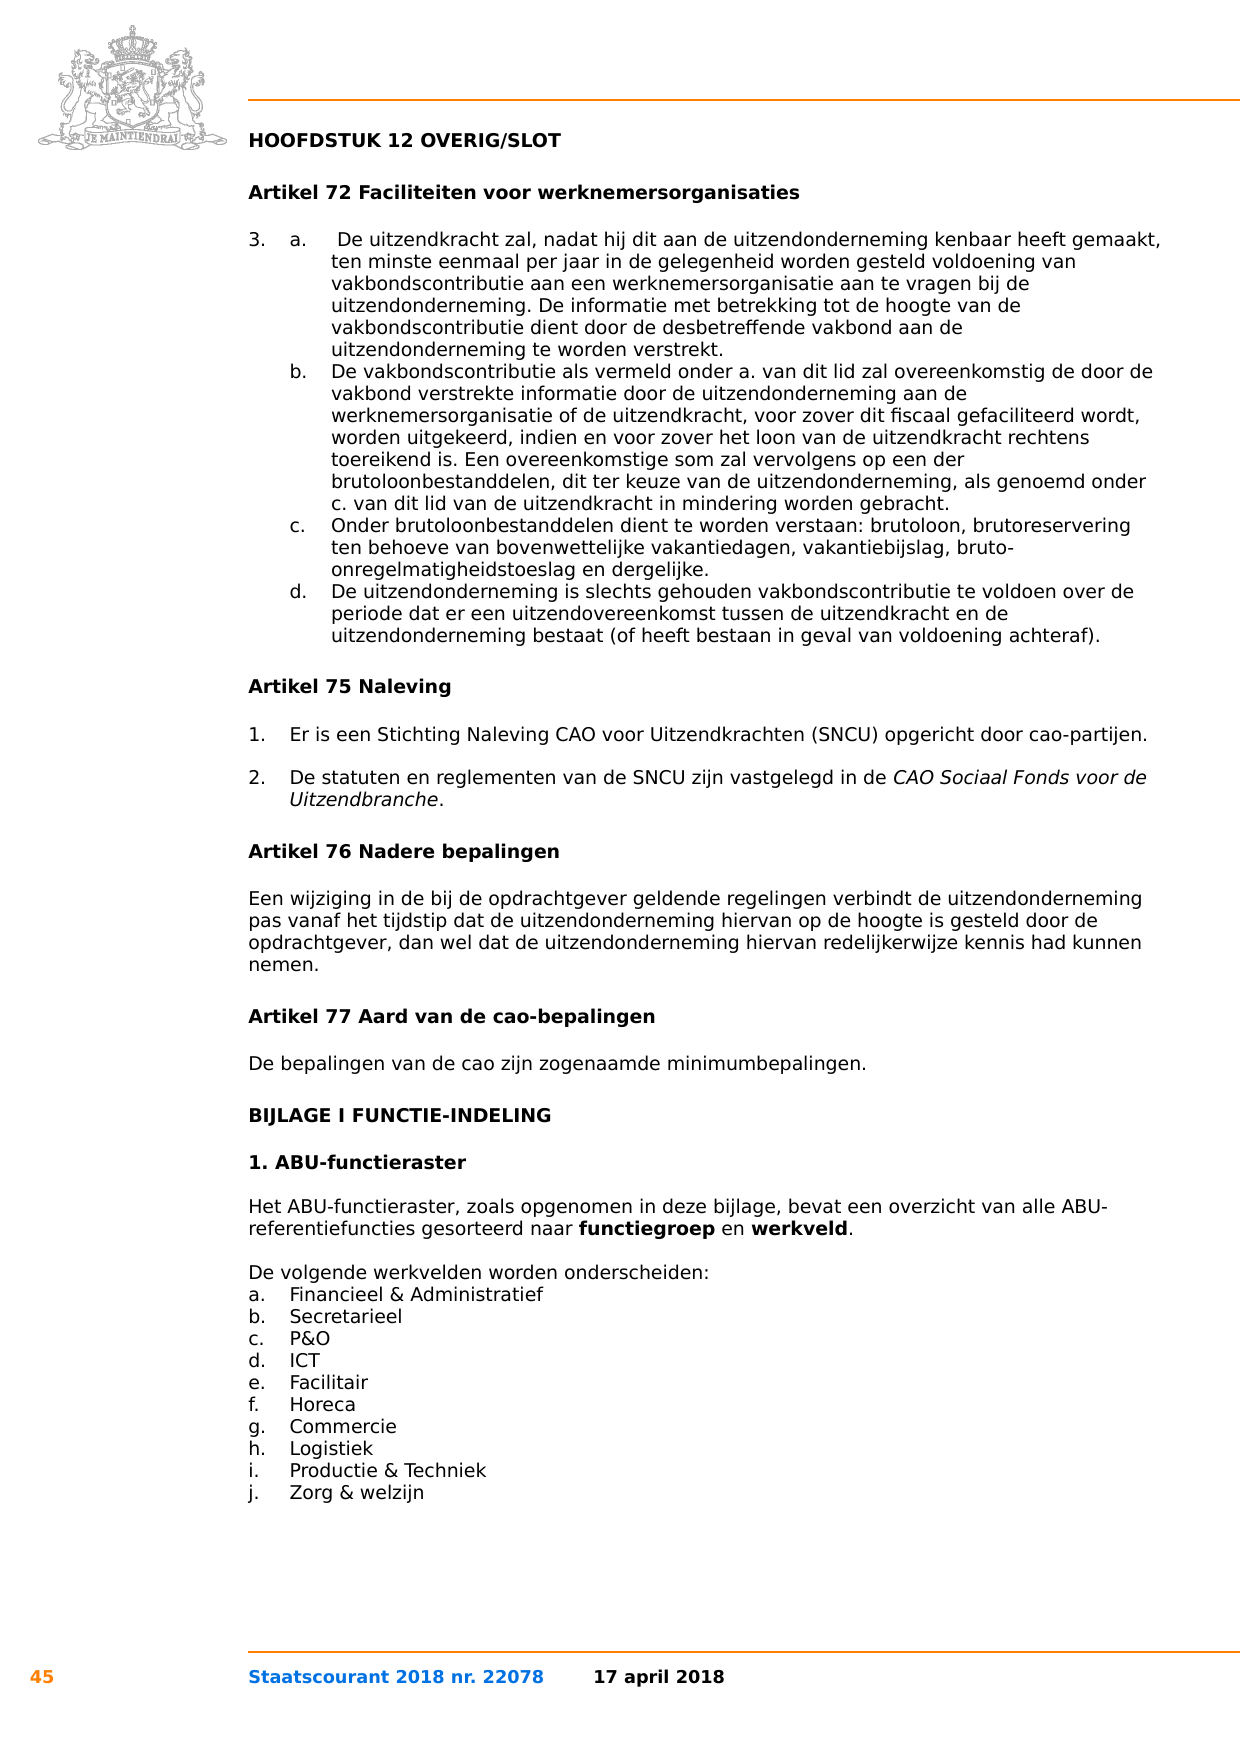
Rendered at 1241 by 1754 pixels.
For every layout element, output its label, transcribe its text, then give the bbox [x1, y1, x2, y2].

text 1. Er is een Stichting Naleving CAO voor Uitzendkrachten (SNCU) opgericht door cao-partijen. [248, 723, 1163, 745]
text d. ICT [248, 1350, 1163, 1372]
subtitle Artikel 75 Naleving [248, 676, 1163, 698]
subtitle 1. ABU-functieraster [248, 1152, 1163, 1174]
text De volgende werkvelden worden onderscheiden: [248, 1262, 1163, 1284]
text Een wijziging in de bij de opdrachtgever geldende regelingen verbindt de uitzendonderneming pas vanaf het tijdstip dat de uitzendonderneming hiervan op de hoogte is gesteld door de opdrachtgever, dan wel dat de uitzendonderneming hiervan redelijkerwijze kennis had kunnen nemen. [248, 888, 1163, 976]
subtitle Artikel 72 Faciliteiten voor werknemersorganisaties [248, 182, 1163, 204]
text e. Facilitair [248, 1372, 1163, 1394]
text i. Productie & Techniek [248, 1459, 1163, 1482]
text j. Zorg & welzijn [248, 1482, 1163, 1503]
picture [38, 25, 227, 150]
text De bepalingen van de cao zijn zogenaamde minimumbepalingen. [248, 1053, 1163, 1075]
text f. Horeca [248, 1394, 1163, 1416]
text b. Secretarieel [248, 1306, 1163, 1328]
text Het ABU-functieraster, zoals opgenomen in deze bijlage, bevat een overzicht van alle ABU-referentiefuncties gesorteerd naar functiegroep en werkveld. [248, 1196, 1163, 1240]
text g. Commercie [248, 1416, 1163, 1438]
text 2. De statuten en reglementen van de SNCU zijn vastgelegd in de CAO Sociaal Fonds voor de Uitzendbranche. [248, 767, 1163, 811]
text 3. a. De uitzendkracht zal, nadat hij dit aan de uitzendonderneming kenbaar heeft gemaakt, ten minste eenmaal per jaar in de gelegenheid worden gesteld voldoening van vakbondscontributie aan een werknemersorganisatie aan te vragen bij de uitzendonderneming. De informatie met betrekking tot de hoogte van de vakbondscontributie dient door de desbetreffende vakbond aan de uitzendonderneming te worden verstrekt. [248, 229, 1163, 361]
text d. De uitzendonderneming is slechts gehouden vakbondscontributie te voldoen over de periode dat er een uitzendovereenkomst tussen de uitzendkracht en de uitzendonderneming bestaat (of heeft bestaan in geval van voldoening achteraf). [289, 581, 1163, 646]
subtitle Artikel 76 Nadere bepalingen [248, 841, 1163, 863]
text c. Onder brutoloonbestanddelen dient te worden verstaan: brutoloon, brutoreservering ten behoeve van bovenwettelijke vakantiedagen, vakantiebijslag, bruto-onregelmatigheidstoeslag en dergelijke. [289, 514, 1163, 581]
text c. P&O [248, 1328, 1163, 1350]
text a. Financieel & Administratief [248, 1284, 1163, 1306]
subtitle BIJLAGE I FUNCTIE-INDELING [248, 1105, 1163, 1127]
text h. Logistiek [248, 1438, 1163, 1459]
text b. De vakbondscontributie als vermeld onder a. van dit lid zal overeenkomstig de door de vakbond verstrekte informatie door de uitzendonderneming aan de werknemersorganisatie of de uitzendkracht, voor zover dit fiscaal gefaciliteerd wordt, worden uitgekeerd, indien en voor zover het loon van de uitzendkracht rechtens toereikend is. Een overeenkomstige som zal vervolgens op een der brutoloonbestanddelen, dit ter keuze van de uitzendonderneming, als genoemd onder c. van dit lid van de uitzendkracht in mindering worden gebracht. [289, 361, 1163, 514]
subtitle HOOFDSTUK 12 OVERIG/SLOT [248, 130, 1163, 152]
subtitle Artikel 77 Aard van de cao-bepalingen [248, 1006, 1163, 1028]
